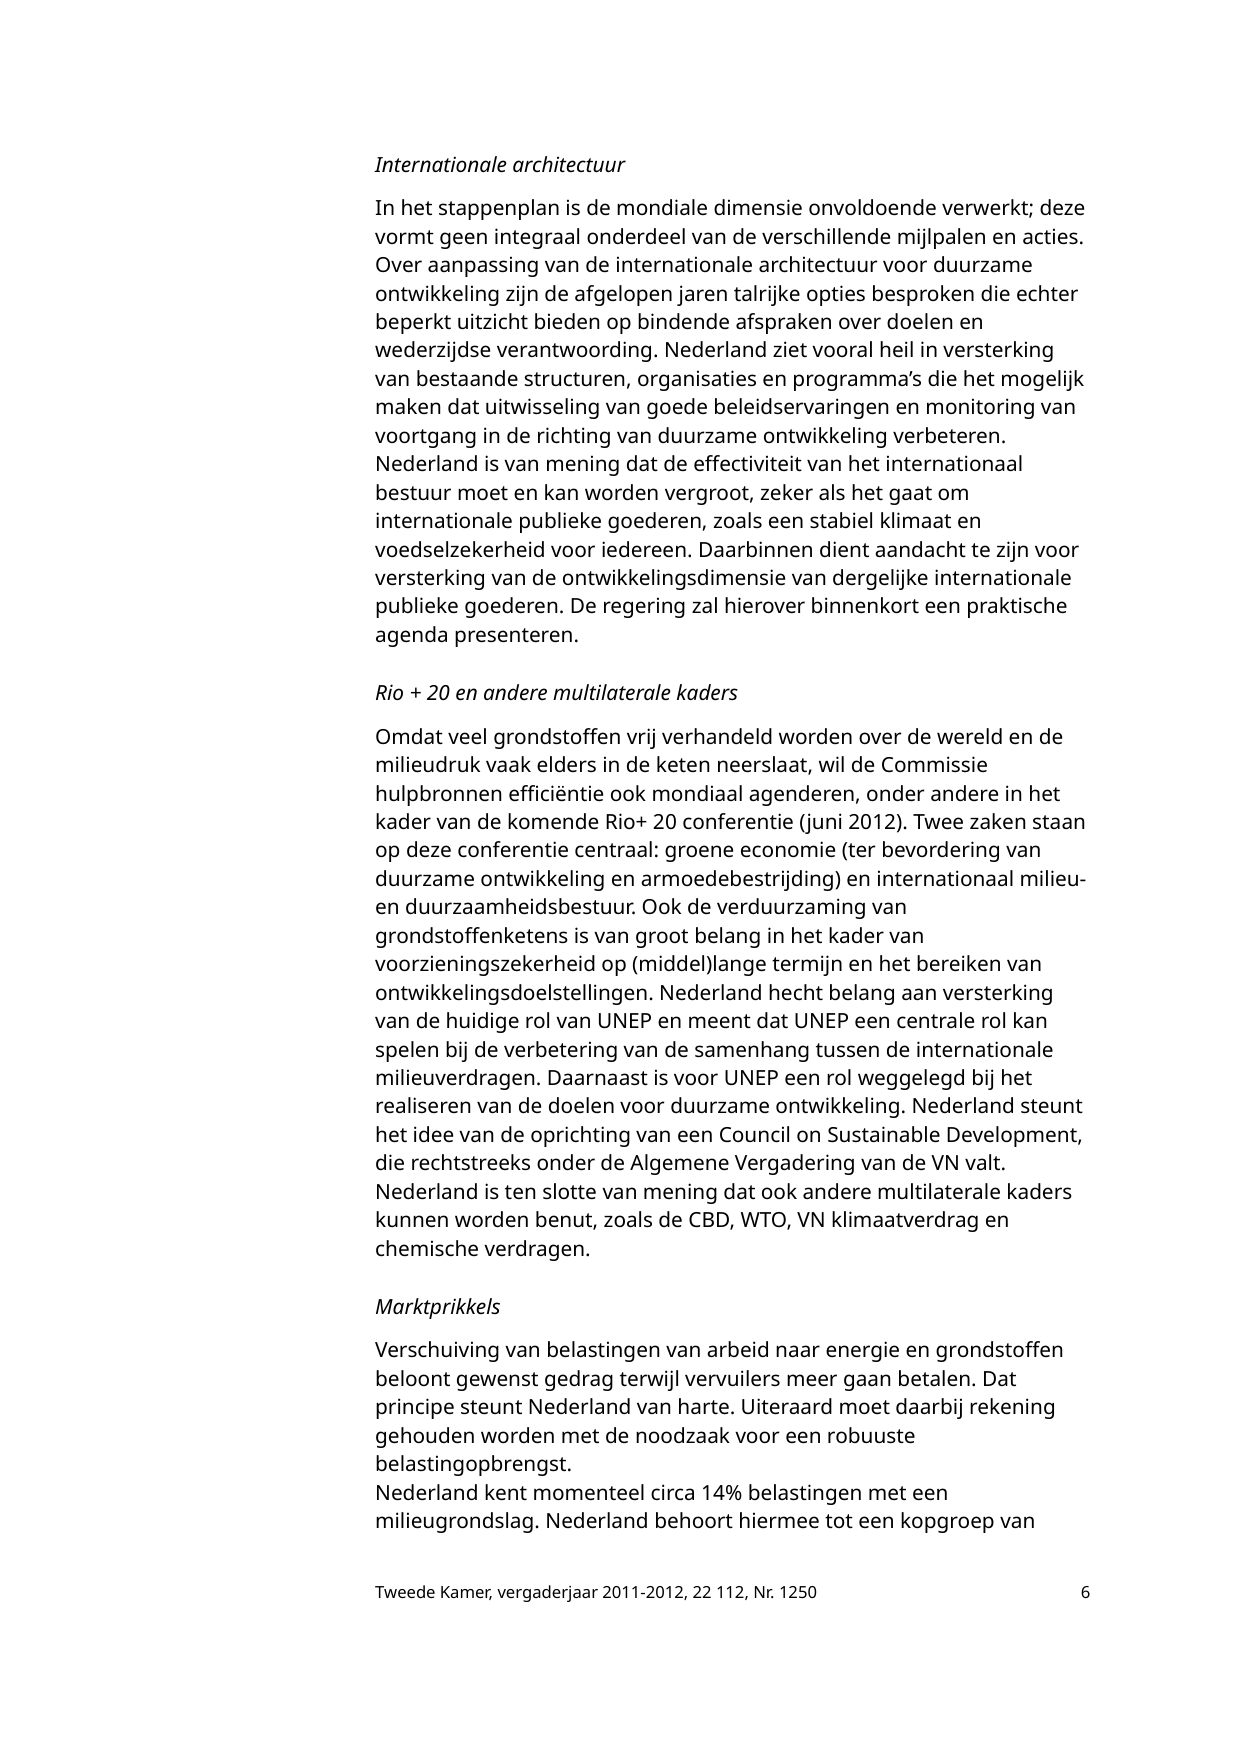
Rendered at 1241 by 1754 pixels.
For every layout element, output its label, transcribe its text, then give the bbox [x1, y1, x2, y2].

text In het stappenplan is de mondiale dimensie onvoldoende verwerkt; deze vormt geen integraal onderdeel van de verschillende mijlpalen en acties. Over aanpassing van de internationale architectuur voor duurzame ontwikkeling zijn de afgelopen jaren talrijke opties besproken die echter beperkt uitzicht bieden op bindende afspraken over doelen en wederzijdse verantwoording. Nederland ziet vooral heil in versterking van bestaande structuren, organisaties en programma’s die het mogelijk maken dat uitwisseling van goede beleidservaringen en monitoring van voortgang in de richting van duurzame ontwikkeling verbeteren. Nederland is van mening dat de effectiviteit van het internationaal bestuur moet en kan worden vergroot, zeker als het gaat om internationale publieke goederen, zoals een stabiel klimaat en voedselzekerheid voor iedereen. Daarbinnen dient aandacht te zijn voor versterking van de ontwikkelingsdimensie van dergelijke internationale publieke goederen. De regering zal hierover binnenkort een praktische agenda presenteren. [375, 193, 1090, 648]
text Nederland kent momenteel circa 14% belastingen met een milieugrondslag. Nederland behoort hiermee tot een kopgroep van [375, 1478, 1090, 1535]
text Internationale architectuur [375, 150, 1090, 178]
text Marktprikkels [375, 1292, 1090, 1321]
text Nederland is ten slotte van mening dat ook andere multilaterale kaders kunnen worden benut, zoals de CBD, WTO, VN klimaatverdrag en chemische verdragen. [375, 1177, 1090, 1262]
text Omdat veel grondstoffen vrij verhandeld worden over de wereld en de milieudruk vaak elders in de keten neerslaat, wil de Commissie hulpbronnen efficiëntie ook mondiaal agenderen, onder andere in het kader van de komende Rio+ 20 conferentie (juni 2012). Twee zaken staan op deze conferentie centraal: groene economie (ter bevordering van duurzame ontwikkeling en armoedebestrijding) en internationaal milieu- en duurzaamheidsbestuur. Ook de verduurzaming van grondstoffenketens is van groot belang in het kader van voorzieningszekerheid op (middel)lange termijn en het bereiken van ontwikkelingsdoelstellingen. Nederland hecht belang aan versterking van de huidige rol van UNEP en meent dat UNEP een centrale rol kan spelen bij de verbetering van de samenhang tussen de internationale milieuverdragen. Daarnaast is voor UNEP een rol weggelegd bij het realiseren van de doelen voor duurzame ontwikkeling. Nederland steunt het idee van de oprichting van een Council on Sustainable Development, die rechtstreeks onder de Algemene Vergadering van de VN valt. [375, 722, 1090, 1177]
text Verschuiving van belastingen van arbeid naar energie en grondstoffen beloont gewenst gedrag terwijl vervuilers meer gaan betalen. Dat principe steunt Nederland van harte. Uiteraard moet daarbij rekening gehouden worden met de noodzaak voor een robuuste belastingopbrengst. [375, 1336, 1090, 1478]
text Rio + 20 en andere multilaterale kaders [375, 678, 1090, 707]
